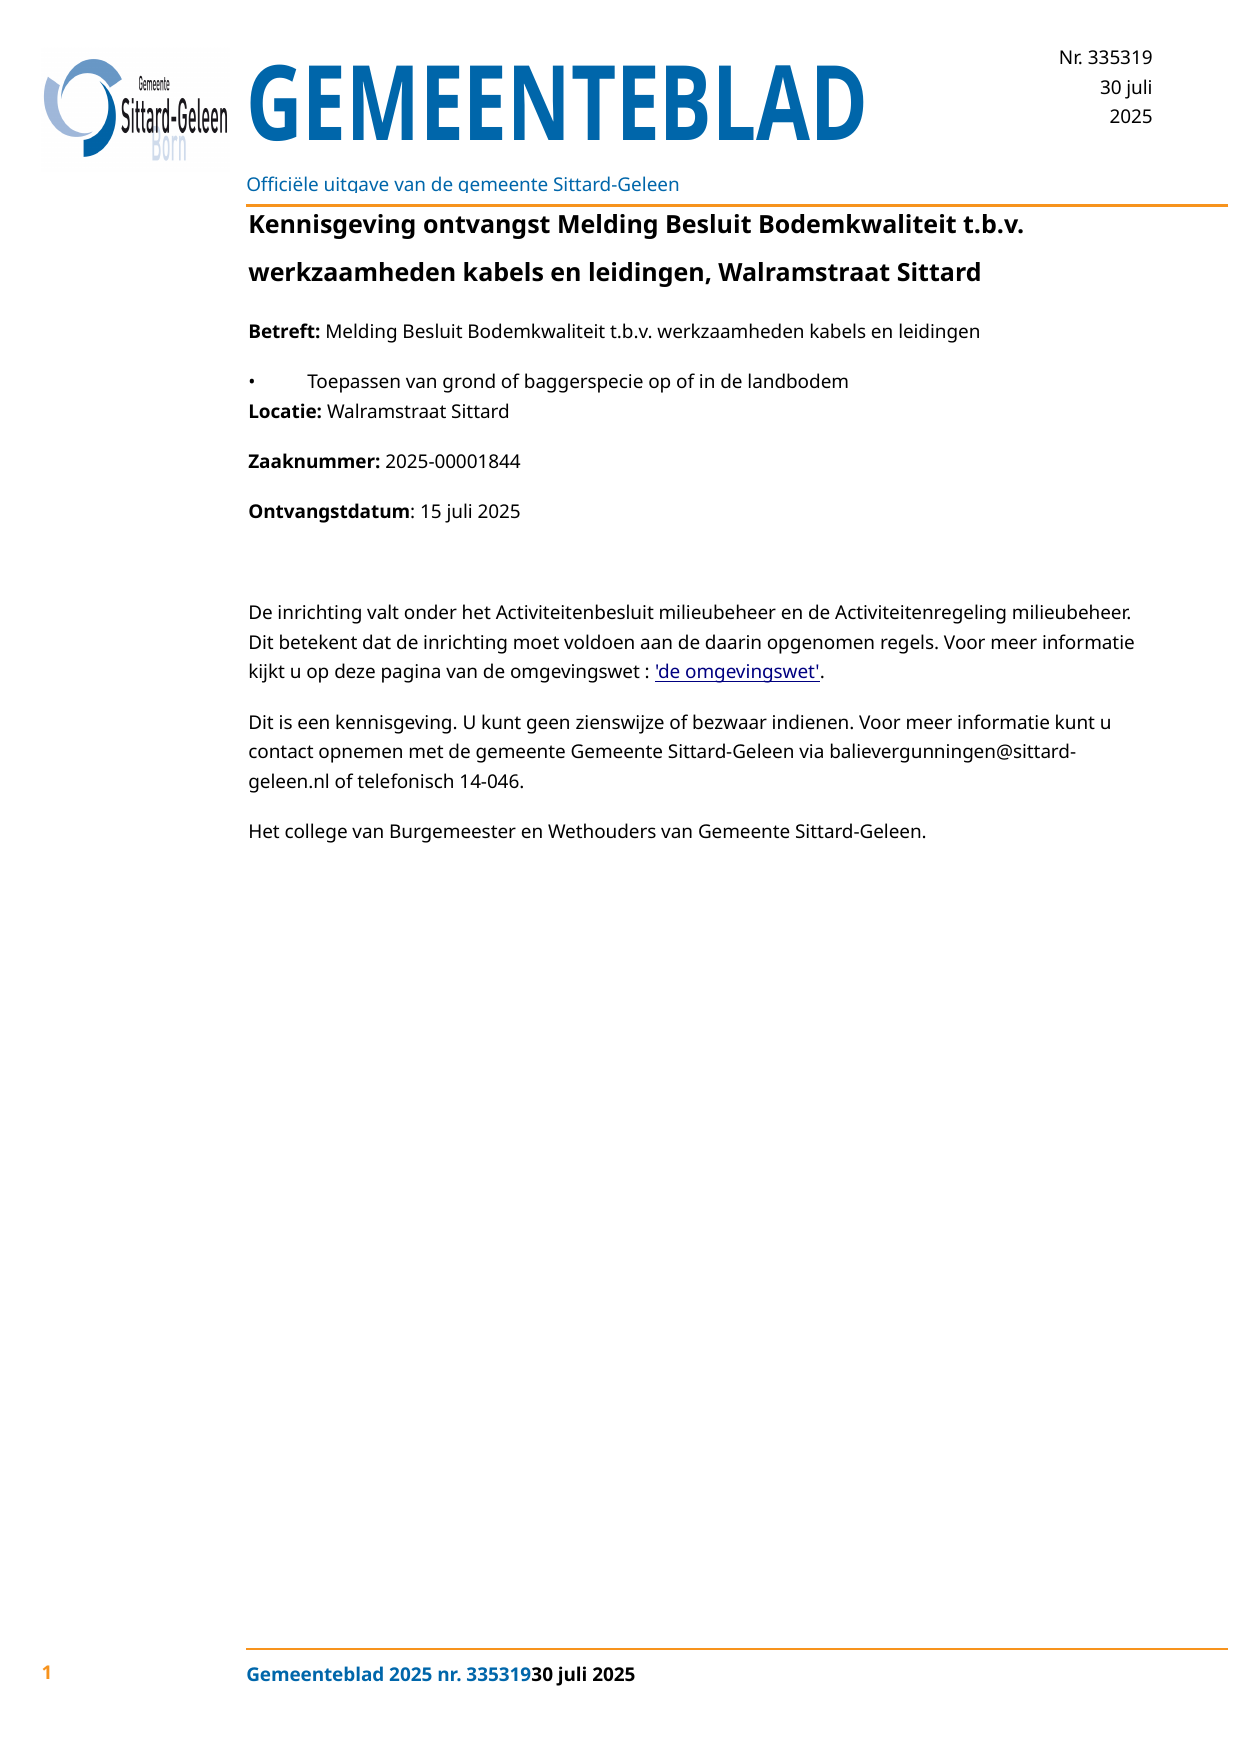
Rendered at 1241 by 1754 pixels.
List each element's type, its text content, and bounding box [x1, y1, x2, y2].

text Ontvangstdatum: 15 juli 2025 [248, 499, 1152, 524]
text Dit is een kennisgeving. U kunt geen zienswijze of bezwaar indienen. Voor meer informatie kunt u contact opnemen met de gemeente Gemeente Sittard-Geleen via balievergunningen@sittard-geleen.nl of telefonisch 14-046. [248, 709, 1152, 794]
text Betreft: Melding Besluit Bodemkwaliteit t.b.v. werkzaamheden kabels en leidingen [248, 318, 1152, 344]
text Het college van Burgemeester en Wethouders van Gemeente Sittard-Geleen. [248, 819, 1152, 844]
text Zaaknummer: 2025-00001844 [248, 448, 1152, 474]
list Toepassen van grond of baggerspecie op of in de landbodem [248, 368, 1152, 394]
picture [41, 47, 231, 172]
text Locatie: Walramstraat Sittard [248, 398, 1152, 424]
text De inrichting valt onder het Activiteitenbesluit milieubeheer en de Activiteitenregeling milieubeheer. Dit betekent dat de inrichting moet voldoen aan de daarin opgenomen regels. Voor meer informatie kijkt u op deze pagina van de omgevingswet : 'de omgevingswet'. [248, 599, 1152, 684]
text Kennisgeving ontvangst Melding Besluit Bodemkwaliteit t.b.v. werkzaamheden kabels en leidingen, Walramstraat Sittard [248, 207, 1152, 288]
